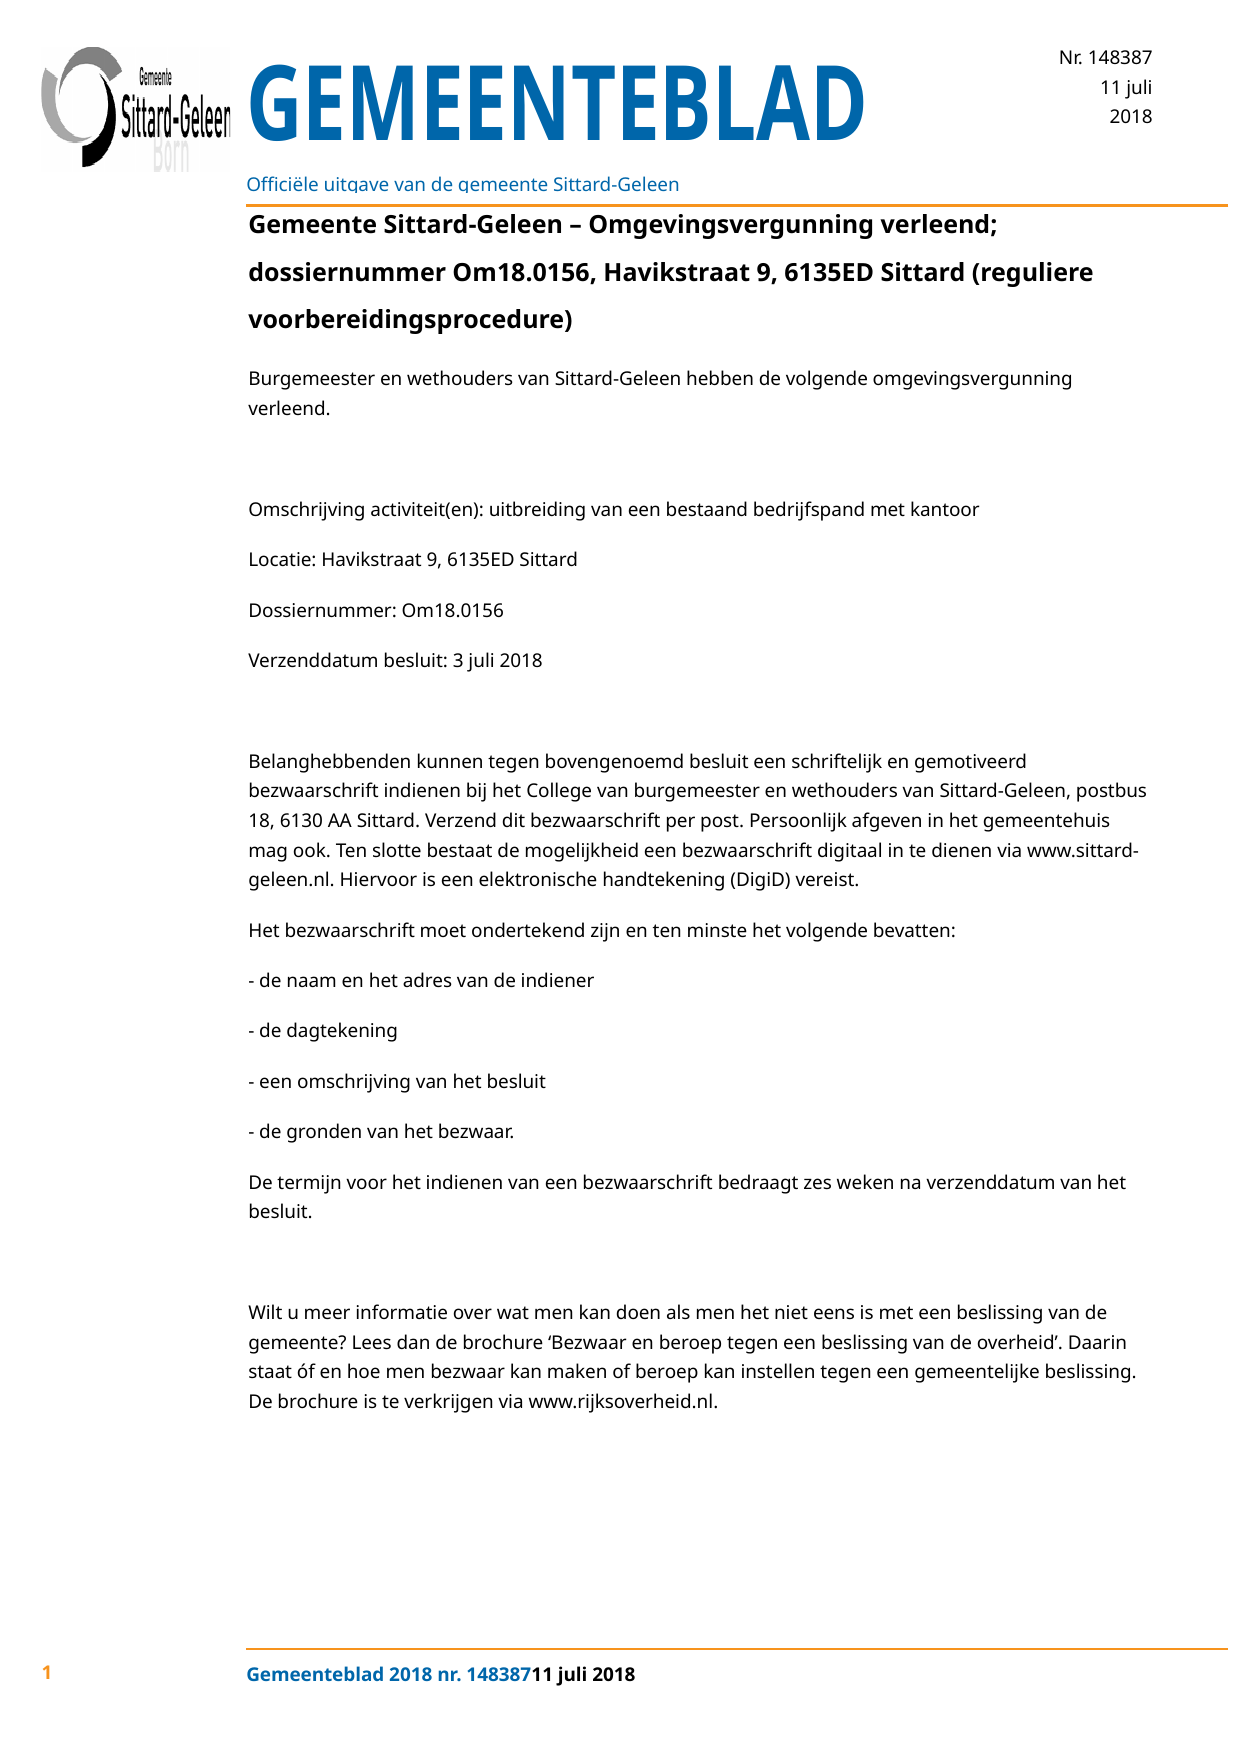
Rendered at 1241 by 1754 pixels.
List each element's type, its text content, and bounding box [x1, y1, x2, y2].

text Wilt u meer informatie over wat men kan doen als men het niet eens is met een beslissing van de gemeente? Lees dan de brochure ‘Bezwaar en beroep tegen een beslissing van de overheid’. Daarin staat óf en hoe men bezwaar kan maken of beroep kan instellen tegen een gemeentelijke beslissing. De brochure is te verkrijgen via www.rijksoverheid.nl. [248, 1299, 1152, 1414]
text Het bezwaarschrift moet ondertekend zijn en ten minste het volgende bevatten: [248, 917, 1152, 942]
text Belanghebbenden kunnen tegen bovengenoemd besluit een schriftelijk en gemotiveerd bezwaarschrift indienen bij het College van burgemeester en wethouders van Sittard-Geleen, postbus 18, 6130 AA Sittard. Verzend dit bezwaarschrift per post. Persoonlijk afgeven in het gemeentehuis mag ook. Ten slotte bestaat de mogelijkheid een bezwaarschrift digitaal in te dienen via www.sittard-geleen.nl. Hiervoor is een elektronische handtekening (DigiD) vereist. [248, 748, 1152, 892]
picture [41, 47, 231, 172]
text - de naam en het adres van de indiener [248, 967, 1152, 993]
text Dossiernummer: Om18.0156 [248, 597, 1152, 622]
text Locatie: Havikstraat 9, 6135ED Sittard [248, 546, 1152, 572]
text - de dagtekening [248, 1018, 1152, 1043]
text De termijn voor het indienen van een bezwaarschrift bedraagt zes weken na verzenddatum van het besluit. [248, 1169, 1152, 1224]
text - een omschrijving van het besluit [248, 1068, 1152, 1094]
text Omschrijving activiteit(en): uitbreiding van een bestaand bedrijfspand met kantoor [248, 496, 1152, 522]
text Burgemeester en wethouders van Sittard-Geleen hebben de volgende omgevingsvergunning verleend. [248, 366, 1152, 421]
text Verzenddatum besluit: 3 juli 2018 [248, 647, 1152, 673]
text - de gronden van het bezwaar. [248, 1118, 1152, 1144]
text Gemeente Sittard-Geleen – Omgevingsvergunning verleend; dossiernummer Om18.0156, Havikstraat 9, 6135ED Sittard (reguliere voorbereidingsprocedure) [248, 207, 1152, 336]
